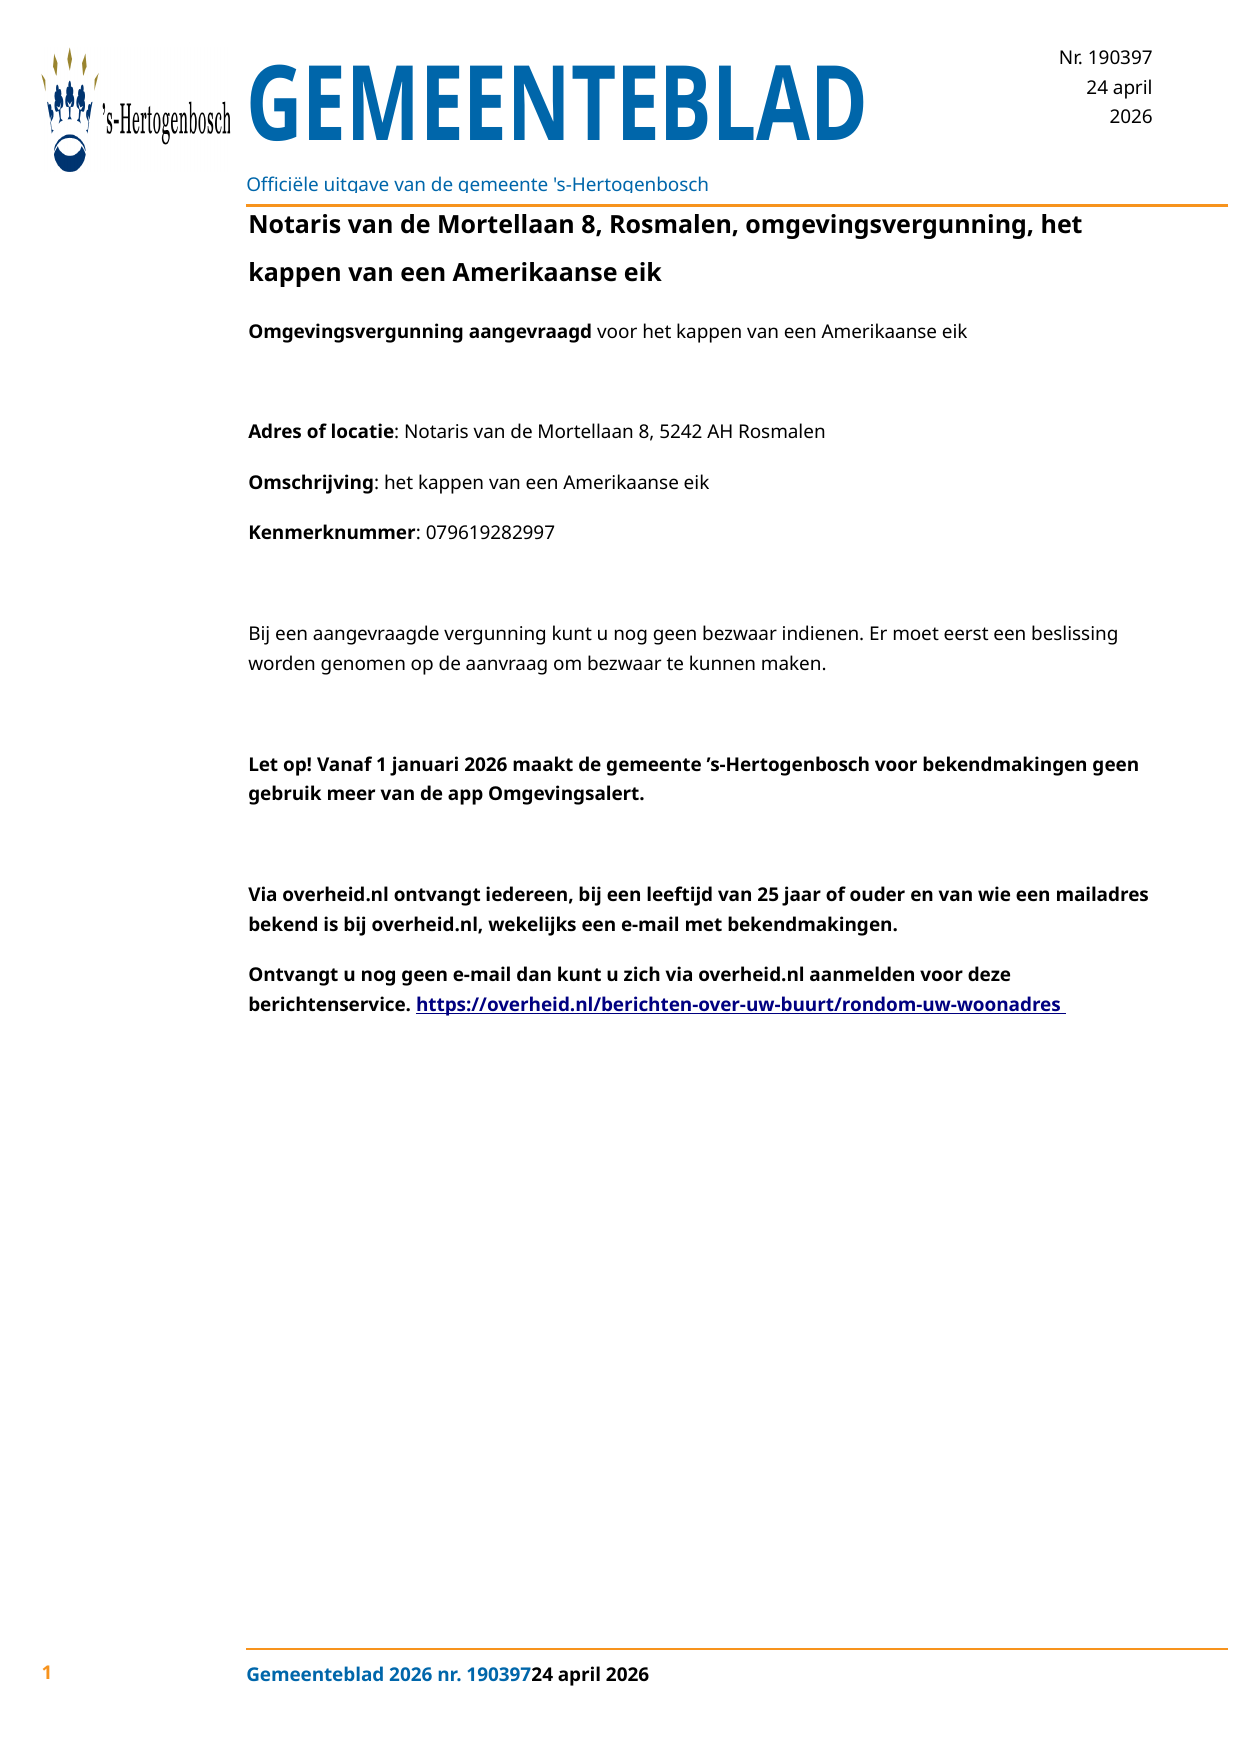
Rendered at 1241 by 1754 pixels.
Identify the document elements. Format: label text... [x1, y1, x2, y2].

text Kenmerknummer: 079619282997 [248, 519, 1152, 545]
text Let op! Vanaf 1 januari 2026 maakt de gemeente ’s-Hertogenbosch voor bekendmakingen geen gebruik meer van de app Omgevingsalert. [248, 751, 1152, 806]
text Notaris van de Mortellaan 8, Rosmalen, omgevingsvergunning, het kappen van een Amerikaanse eik [248, 207, 1152, 288]
text Bij een aangevraagde vergunning kunt u nog geen bezwaar indienen. Er moet eerst een beslissing worden genomen op de aanvraag om bezwaar te kunnen maken. [248, 620, 1152, 676]
text Omgevingsvergunning aangevraagd voor het kappen van een Amerikaanse eik [248, 318, 1152, 344]
text Adres of locatie: Notaris van de Mortellaan 8, 5242 AH Rosmalen [248, 419, 1152, 444]
text Via overheid.nl ontvangt iedereen, bij een leeftijd van 25 jaar of ouder en van wie een mailadres bekend is bij overheid.nl, wekelijks een e-mail met bekendmakingen. [248, 881, 1152, 937]
picture [41, 47, 231, 172]
text Ontvangt u nog geen e-mail dan kunt u zich via overheid.nl aanmelden voor deze berichtenservice. https://overheid.nl/berichten-over-uw-buurt/rondom-uw-woonadres [248, 961, 1152, 1017]
text Omschrijving: het kappen van een Amerikaanse eik [248, 469, 1152, 495]
